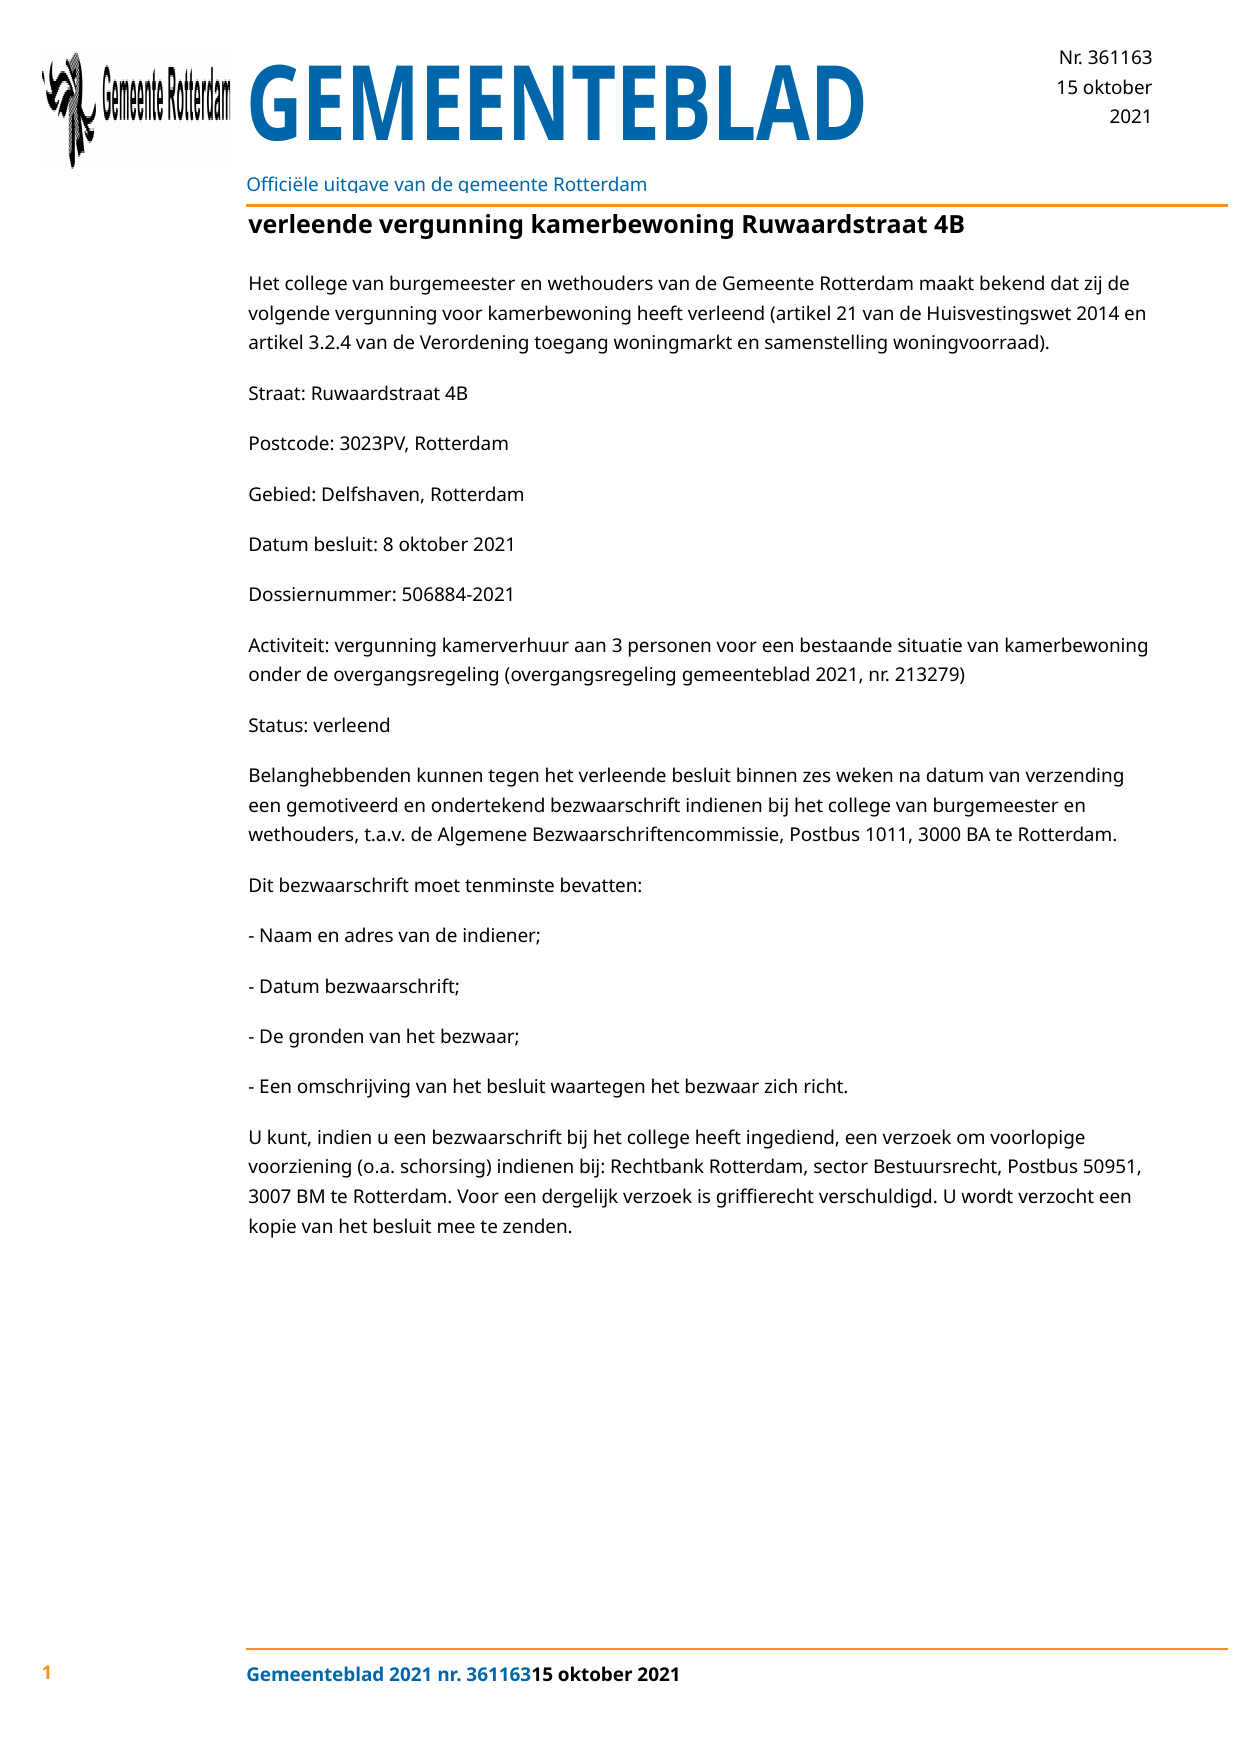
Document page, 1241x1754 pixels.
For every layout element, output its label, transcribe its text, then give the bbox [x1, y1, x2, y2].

text Het college van burgemeester en wethouders van de Gemeente Rotterdam maakt bekend dat zij de volgende vergunning voor kamerbewoning heeft verleend (artikel 21 van de Huisvestingswet 2014 en artikel 3.2.4 van de Verordening toegang woningmarkt en samenstelling woningvoorraad). [248, 270, 1152, 355]
text Gebied: Delfshaven, Rotterdam [248, 481, 1152, 506]
text Datum besluit: 8 oktober 2021 [248, 531, 1152, 557]
text Status: verleend [248, 712, 1152, 738]
text Postcode: 3023PV, Rotterdam [248, 430, 1152, 456]
text U kunt, indien u een bezwaarschrift bij het college heeft ingediend, een verzoek om voorlopige voorziening (o.a. schorsing) indienen bij: Rechtbank Rotterdam, sector Bestuursrecht, Postbus 50951, 3007 BM te Rotterdam. Voor een dergelijk verzoek is griffierecht verschuldigd. U wordt verzocht een kopie van het besluit mee te zenden. [248, 1124, 1152, 1238]
text - Naam en adres van de indiener; [248, 922, 1152, 948]
text Dossiernummer: 506884-2021 [248, 582, 1152, 607]
text Dit bezwaarschrift moet tenminste bevatten: [248, 872, 1152, 898]
text Belanghebbenden kunnen tegen het verleende besluit binnen zes weken na datum van verzending een gemotiveerd en ondertekend bezwaarschrift indienen bij het college van burgemeester en wethouders, t.a.v. de Algemene Bezwaarschriftencommissie, Postbus 1011, 3000 BA te Rotterdam. [248, 762, 1152, 847]
picture [41, 47, 231, 172]
text - Een omschrijving van het besluit waartegen het bezwaar zich richt. [248, 1074, 1152, 1099]
text Activiteit: vergunning kamerverhuur aan 3 personen voor een bestaande situatie van kamerbewoning onder de overgangsregeling (overgangsregeling gemeenteblad 2021, nr. 213279) [248, 632, 1152, 687]
text Straat: Ruwaardstraat 4B [248, 380, 1152, 406]
text - De gronden van het bezwaar; [248, 1023, 1152, 1049]
text - Datum bezwaarschrift; [248, 973, 1152, 998]
text verleende vergunning kamerbewoning Ruwaardstraat 4B [248, 207, 1152, 241]
